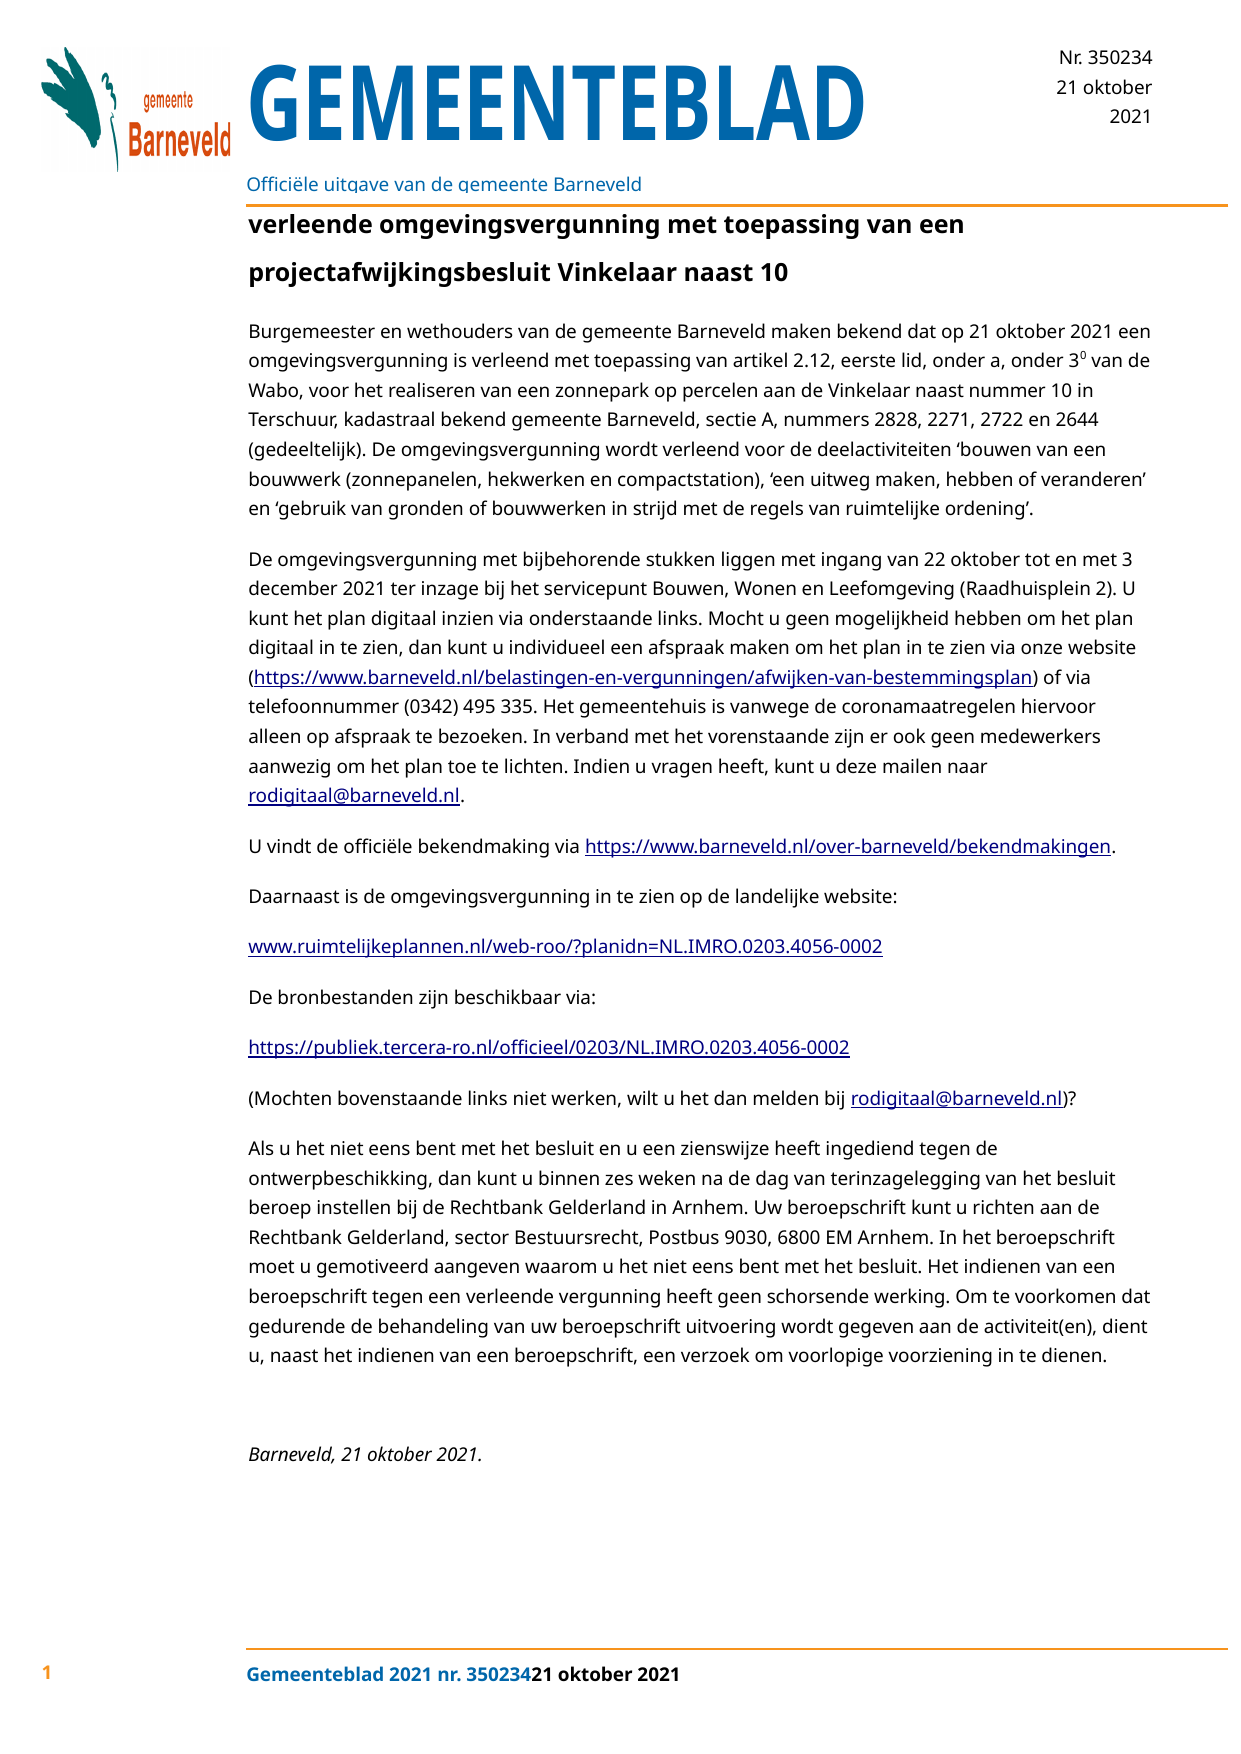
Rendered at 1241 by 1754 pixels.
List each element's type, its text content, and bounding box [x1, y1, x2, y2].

text Burgemeester en wethouders van de gemeente Barneveld maken bekend dat op 21 oktober 2021 een omgevingsvergunning is verleend met toepassing van artikel 2.12, eerste lid, onder a, onder 30 van de Wabo, voor het realiseren van een zonnepark op percelen aan de Vinkelaar naast nummer 10 in Terschuur, kadastraal bekend gemeente Barneveld, sectie A, nummers 2828, 2271, 2722 en 2644 (gedeeltelijk). De omgevingsvergunning wordt verleend voor de deelactiviteiten ‘bouwen van een bouwwerk (zonnepanelen, hekwerken en compactstation), ‘een uitweg maken, hebben of veranderen’ en ‘gebruik van gronden of bouwwerken in strijd met de regels van ruimtelijke ordening’. [248, 318, 1152, 521]
text (Mochten bovenstaande links niet werken, wilt u het dan melden bij rodigitaal@barneveld.nl)? [248, 1085, 1152, 1111]
text https://publiek.tercera-ro.nl/officieel/0203/NL.IMRO.0203.4056-0002 [248, 1034, 1152, 1060]
text U vindt de officiële bekendmaking via https://www.barneveld.nl/over-barneveld/bekendmakingen. [248, 833, 1152, 859]
text verleende omgevingsvergunning met toepassing van een projectafwijkingsbesluit Vinkelaar naast 10 [248, 207, 1152, 288]
text De bronbestanden zijn beschikbaar via: [248, 984, 1152, 1010]
text Daarnaast is de omgevingsvergunning in te zien op de landelijke website: [248, 883, 1152, 909]
text Als u het niet eens bent met het besluit en u een zienswijze heeft ingediend tegen de ontwerpbeschikking, dan kunt u binnen zes weken na de dag van terinzagelegging van het besluit beroep instellen bij de Rechtbank Gelderland in Arnhem. Uw beroepschrift kunt u richten aan de Rechtbank Gelderland, sector Bestuursrecht, Postbus 9030, 6800 EM Arnhem. In het beroepschrift moet u gemotiveerd aangeven waarom u het niet eens bent met het besluit. Het indienen van een beroepschrift tegen een verleende vergunning heeft geen schorsende werking. Om te voorkomen dat gedurende de behandeling van uw beroepschrift uitvoering wordt gegeven aan de activiteit(en), dient u, naast het indienen van een beroepschrift, een verzoek om voorlopige voorziening in te dienen. [248, 1135, 1152, 1368]
text De omgevingsvergunning met bijbehorende stukken liggen met ingang van 22 oktober tot en met 3 december 2021 ter inzage bij het servicepunt Bouwen, Wonen en Leefomgeving (Raadhuisplein 2). U kunt het plan digitaal inzien via onderstaande links. Mocht u geen mogelijkheid hebben om het plan digitaal in te zien, dan kunt u individueel een afspraak maken om het plan in te zien via onze website (https://www.barneveld.nl/belastingen-en-vergunningen/afwijken-van-bestemmingsplan) of via telefoonnummer (0342) 495 335. Het gemeentehuis is vanwege de coronamaatregelen hiervoor alleen op afspraak te bezoeken. In verband met het vorenstaande zijn er ook geen medewerkers aanwezig om het plan toe te lichten. Indien u vragen heeft, kunt u deze mailen naar rodigitaal@barneveld.nl. [248, 546, 1152, 808]
text Barneveld, 21 oktober 2021. [248, 1441, 1152, 1466]
text www.ruimtelijkeplannen.nl/web-roo/?planidn=NL.IMRO.0203.4056-0002 [248, 934, 1152, 959]
picture [41, 47, 231, 172]
